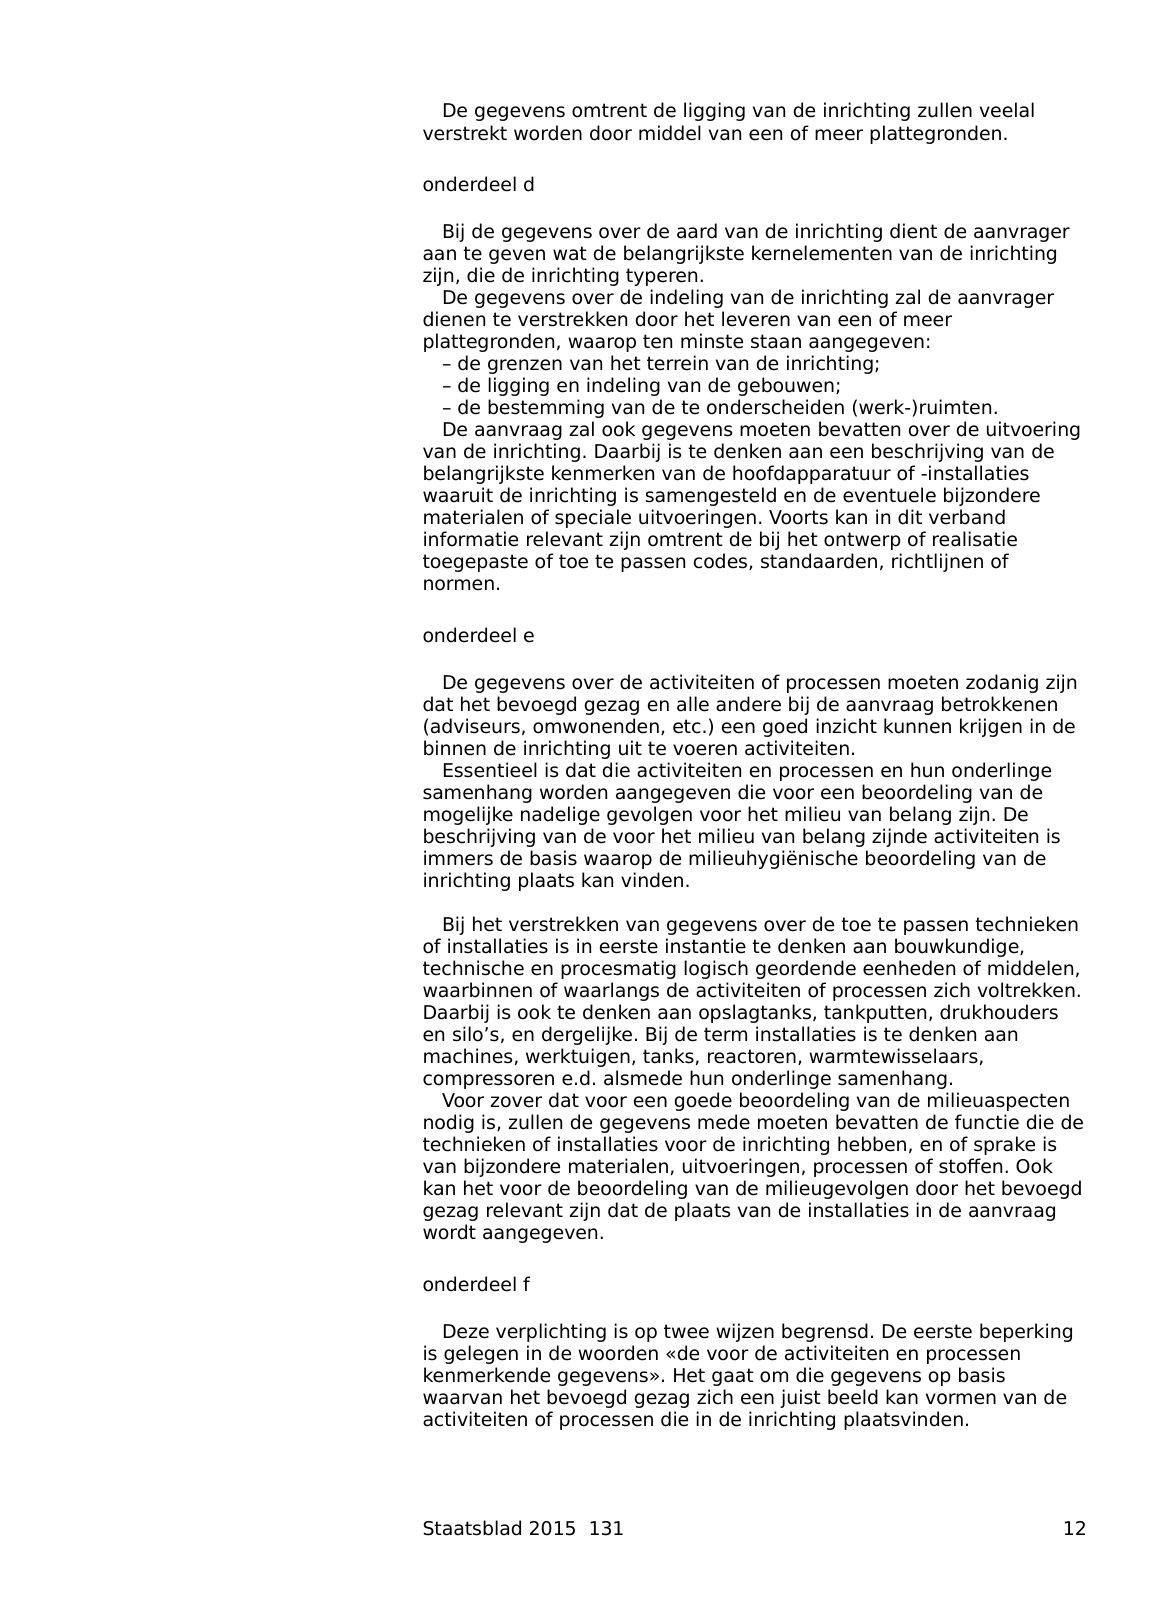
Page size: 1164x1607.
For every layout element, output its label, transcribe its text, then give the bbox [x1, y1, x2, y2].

text Deze verplichting is op twee wijzen begrensd. De eerste beperking is gelegen in de woorden «de voor de activiteiten en processen kenmerkende gegevens». Het gaat om die gegevens op basis waarvan het bevoegd gezag zich een juist beeld kan vormen van de activiteiten of processen die in de inrichting plaatsvinden. [422, 1321, 1087, 1431]
text – de grenzen van het terrein van de inrichting; [422, 353, 1087, 375]
subtitle onderdeel f [422, 1274, 1087, 1296]
text Voor zover dat voor een goede beoordeling van de milieuaspecten nodig is, zullen de gegevens mede moeten bevatten de functie die de technieken of installaties voor de inrichting hebben, en of sprake is van bijzondere materialen, uitvoeringen, processen of stoffen. Ook kan het voor de beoordeling van de milieugevolgen door het bevoegd gezag relevant zijn dat de plaats van de installaties in de aanvraag wordt aangegeven. [422, 1090, 1087, 1244]
text De aanvraag zal ook gegevens moeten bevatten over de uitvoering van de inrichting. Daarbij is te denken aan een beschrijving van de belangrijkste kenmerken van de hoofdapparatuur of -installaties waaruit de inrichting is samengesteld en de eventuele bijzondere materialen of speciale uitvoeringen. Voorts kan in dit verband informatie relevant zijn omtrent de bij het ontwerp of realisatie toegepaste of toe te passen codes, standaarden, richtlijnen of normen. [422, 419, 1087, 595]
subtitle onderdeel e [422, 625, 1087, 647]
text Essentieel is dat die activiteiten en processen en hun onderlinge samenhang worden aangegeven die voor een beoordeling van de mogelijke nadelige gevolgen voor het milieu van belang zijn. De beschrijving van de voor het milieu van belang zijnde activiteiten is immers de basis waarop de milieuhygiënische beoordeling van de inrichting plaats kan vinden. [422, 760, 1087, 892]
text Bij het verstrekken van gegevens over de toe te passen technieken of installaties is in eerste instantie te denken aan bouwkundige, technische en procesmatig logisch geordende eenheden of middelen, waarbinnen of waarlangs de activiteiten of processen zich voltrekken. Daarbij is ook te denken aan opslagtanks, tankputten, drukhouders en silo’s, en dergelijke. Bij de term installaties is te denken aan machines, werktuigen, tanks, reactoren, warmtewisselaars, compressoren e.d. alsmede hun onderlinge samenhang. [422, 914, 1087, 1090]
text De gegevens over de indeling van de inrichting zal de aanvrager dienen te verstrekken door het leveren van een of meer plattegronden, waarop ten minste staan aangegeven: [422, 287, 1087, 353]
subtitle onderdeel d [422, 174, 1087, 196]
text – de bestemming van de te onderscheiden (werk-)ruimten. [422, 397, 1087, 419]
text Bij de gegevens over de aard van de inrichting dient de aanvrager aan te geven wat de belangrijkste kernelementen van de inrichting zijn, die de inrichting typeren. [422, 221, 1087, 287]
text De gegevens omtrent de ligging van de inrichting zullen veelal verstrekt worden door middel van een of meer plattegronden. [422, 100, 1087, 144]
text De gegevens over de activiteiten of processen moeten zodanig zijn dat het bevoegd gezag en alle andere bij de aanvraag betrokkenen (adviseurs, omwonenden, etc.) een goed inzicht kunnen krijgen in de binnen de inrichting uit te voeren activiteiten. [422, 672, 1087, 760]
text – de ligging en indeling van de gebouwen; [422, 375, 1087, 397]
